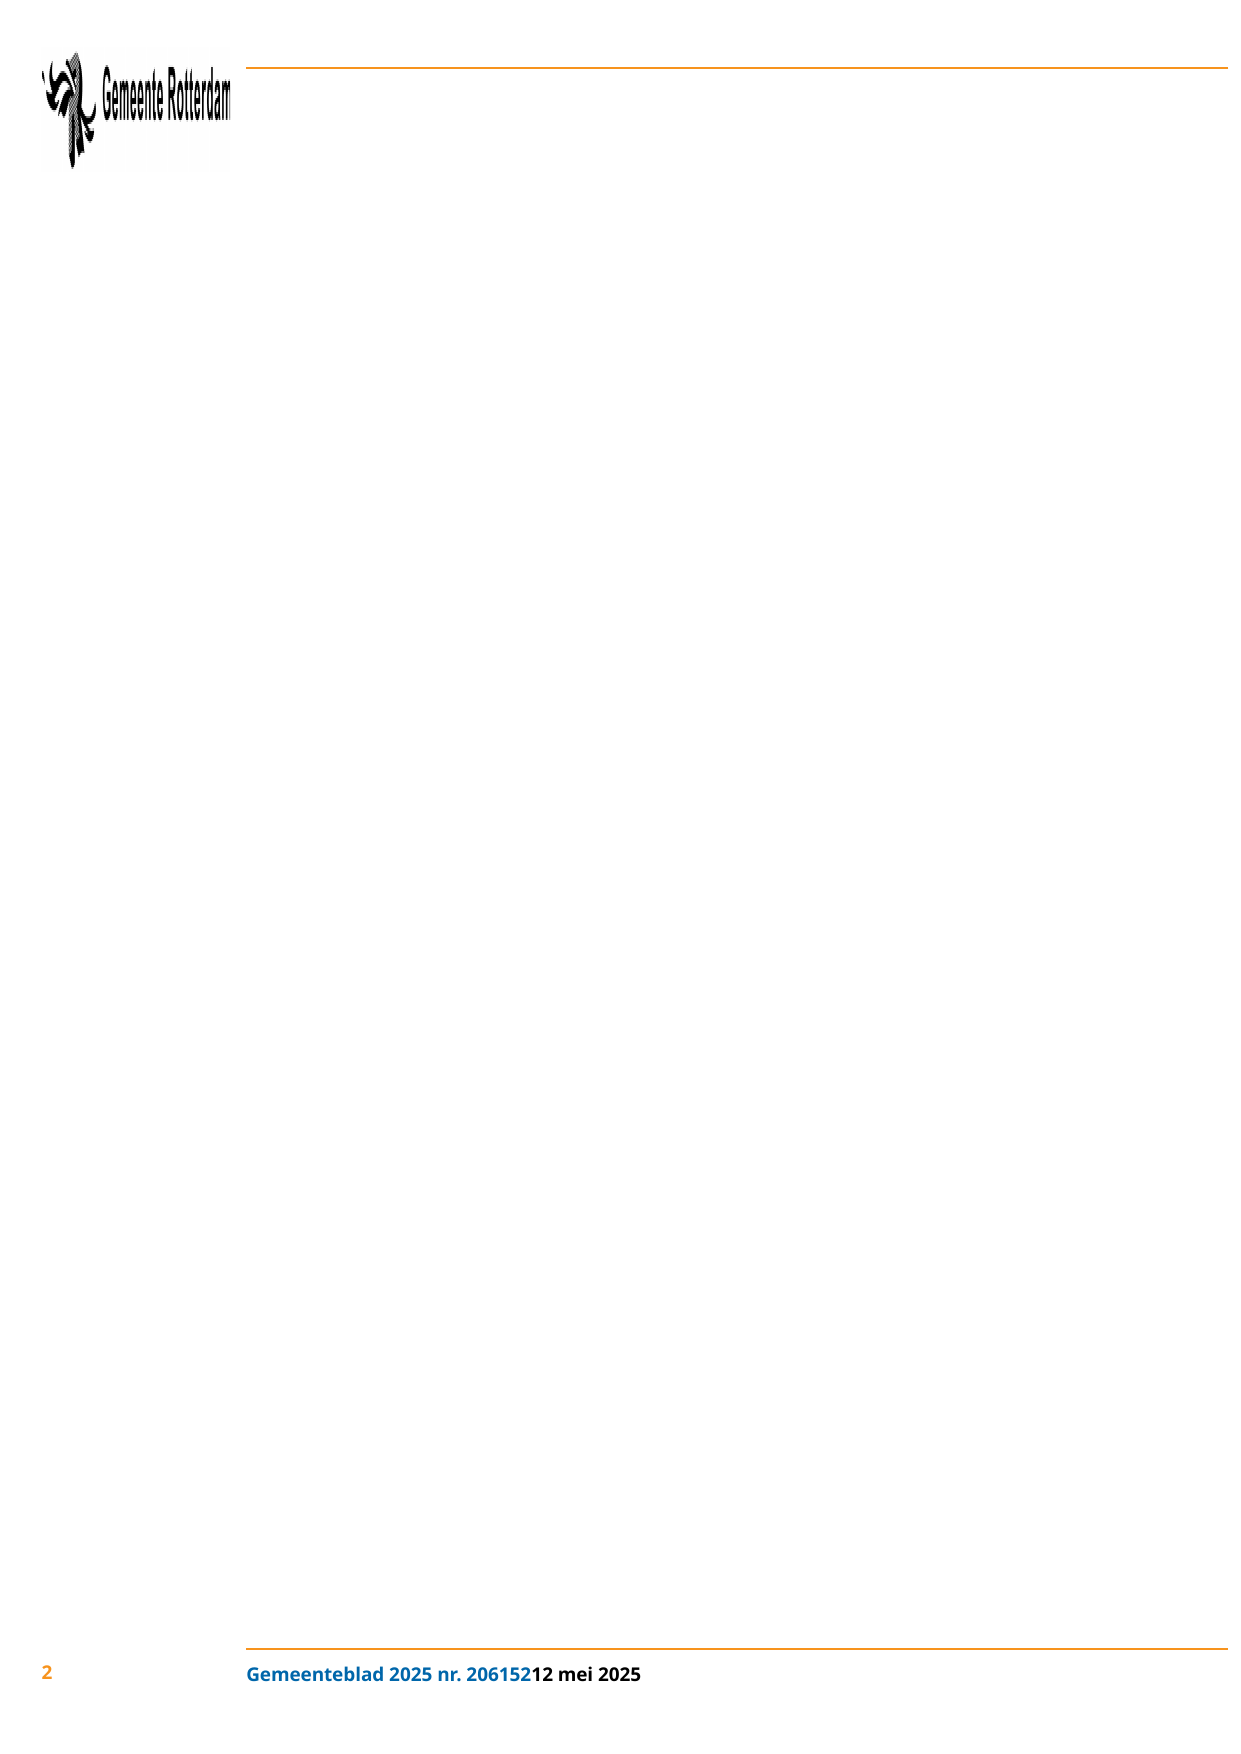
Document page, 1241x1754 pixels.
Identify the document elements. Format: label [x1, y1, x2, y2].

picture [41, 47, 231, 172]
